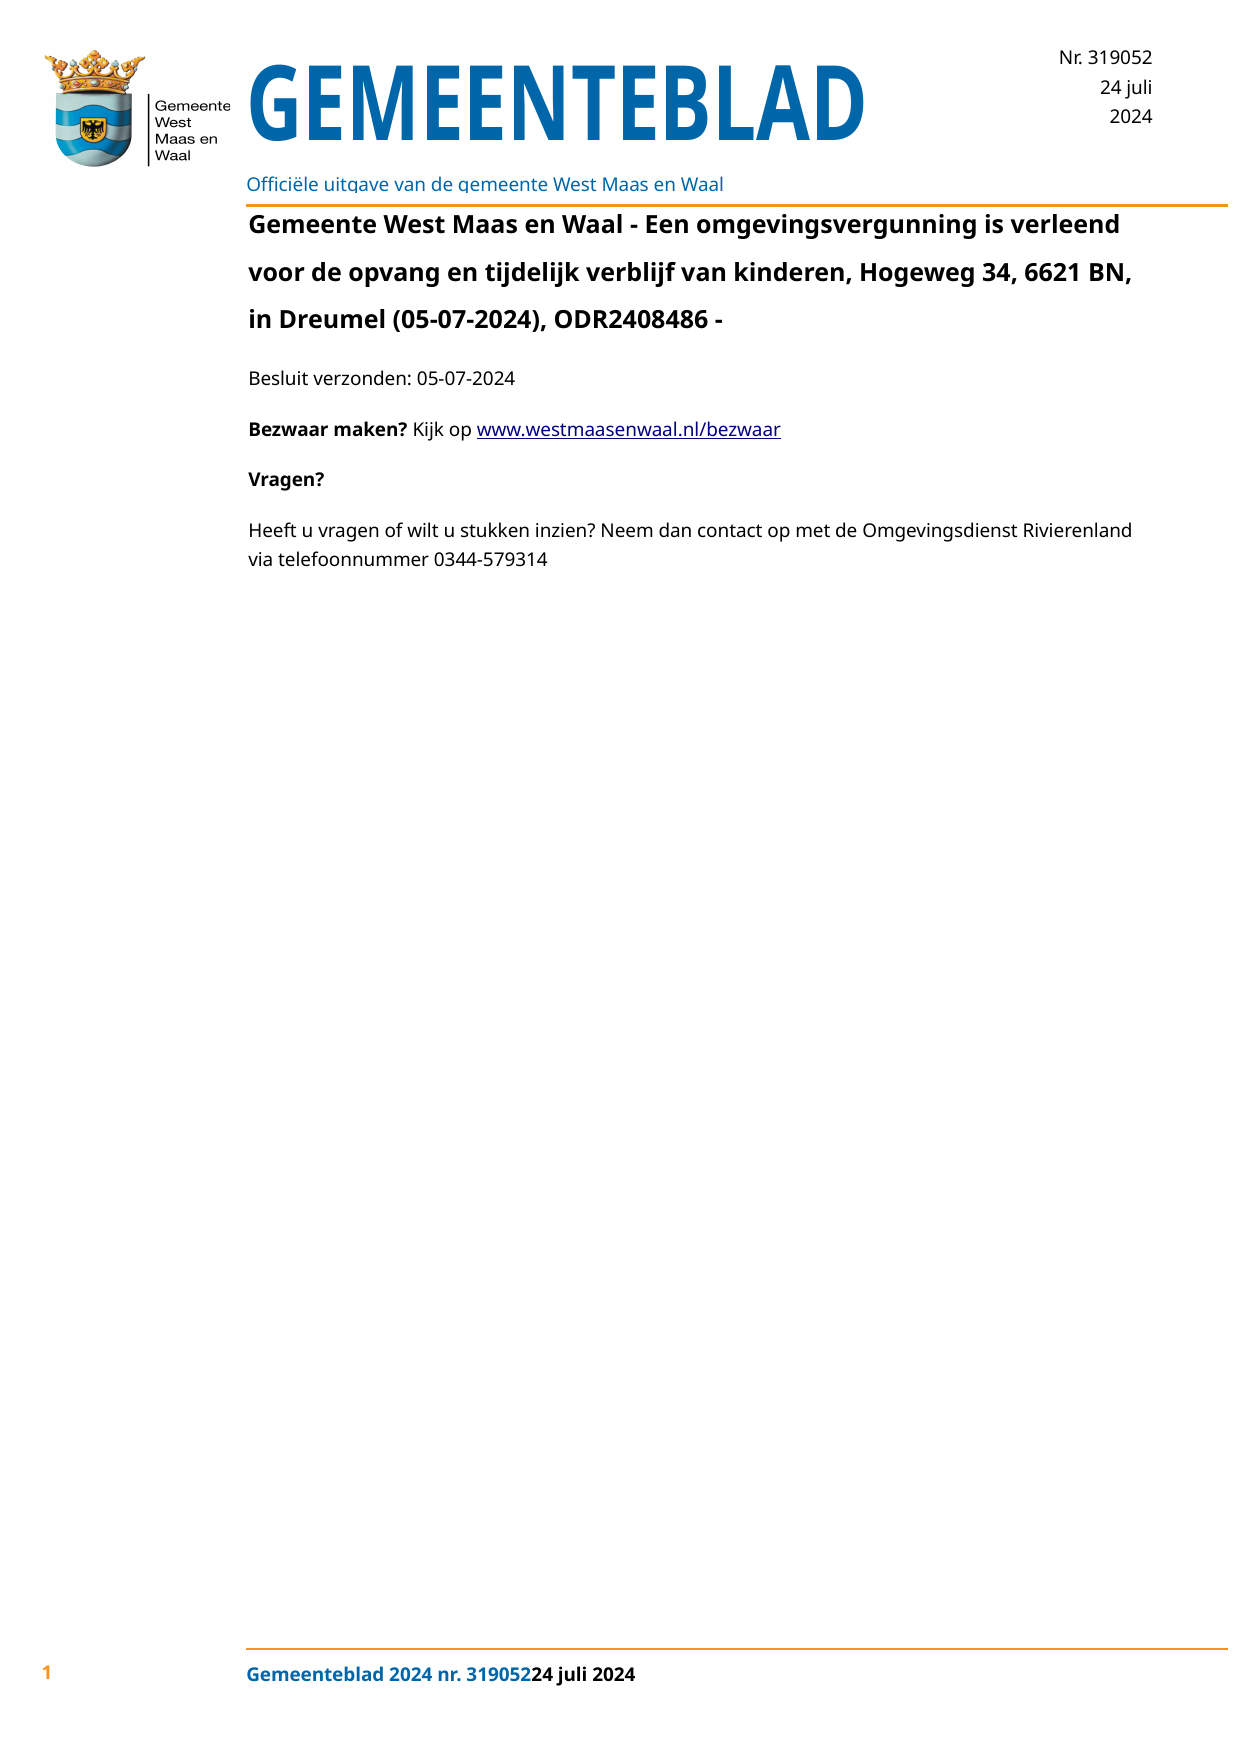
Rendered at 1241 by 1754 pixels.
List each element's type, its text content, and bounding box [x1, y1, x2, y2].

picture [41, 47, 231, 172]
text Gemeente West Maas en Waal - Een omgevingsvergunning is verleend voor de opvang en tijdelijk verblijf van kinderen, Hogeweg 34, 6621 BN, in Dreumel (05-07-2024), ODR2408486 - [248, 207, 1152, 336]
text Bezwaar maken? Kijk op www.westmaasenwaal.nl/bezwaar [248, 416, 1152, 442]
text Heeft u vragen of wilt u stukken inzien? Neem dan contact op met de Omgevingsdienst Rivierenland via telefoonnummer 0344-579314 [248, 517, 1152, 572]
text Besluit verzonden: 05-07-2024 [248, 366, 1152, 391]
text Vragen? [248, 466, 1152, 492]
